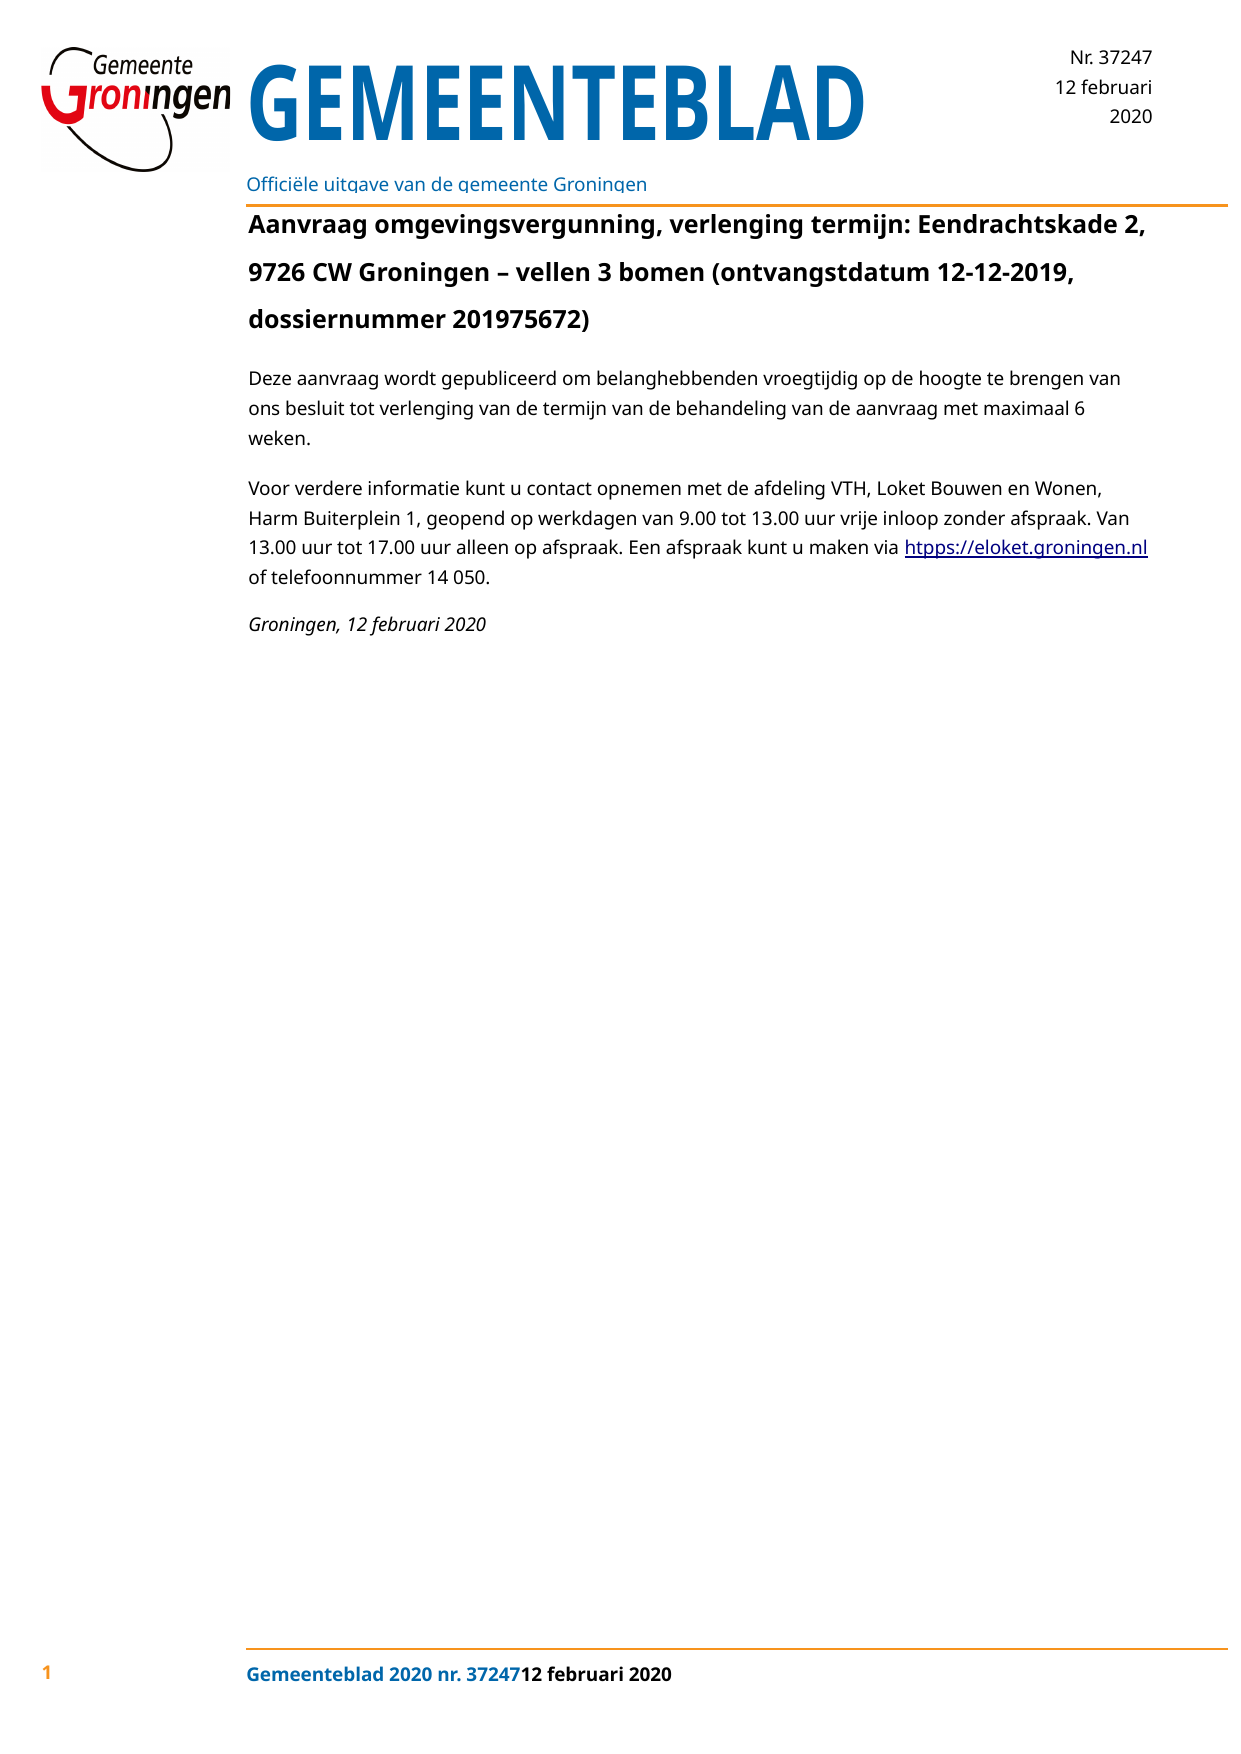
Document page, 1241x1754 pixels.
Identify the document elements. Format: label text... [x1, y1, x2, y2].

text Groningen, 12 februari 2020 [248, 612, 1152, 637]
text Voor verdere informatie kunt u contact opnemen met de afdeling VTH, Loket Bouwen en Wonen, Harm Buiterplein 1, geopend op werkdagen van 9.00 tot 13.00 uur vrije inloop zonder afspraak. Van 13.00 uur tot 17.00 uur alleen op afspraak. Een afspraak kunt u maken via htpps://eloket.groningen.nl of telefoonnummer 14 050. [248, 475, 1152, 589]
text Aanvraag omgevingsvergunning, verlenging termijn: Eendrachtskade 2, 9726 CW Groningen – vellen 3 bomen (ontvangstdatum 12-12-2019, dossiernummer 201975672) [248, 207, 1152, 336]
picture [41, 47, 231, 172]
text Deze aanvraag wordt gepubliceerd om belanghebbenden vroegtijdig op de hoogte te brengen van ons besluit tot verlenging van de termijn van de behandeling van de aanvraag met maximaal 6 weken. [248, 366, 1152, 450]
